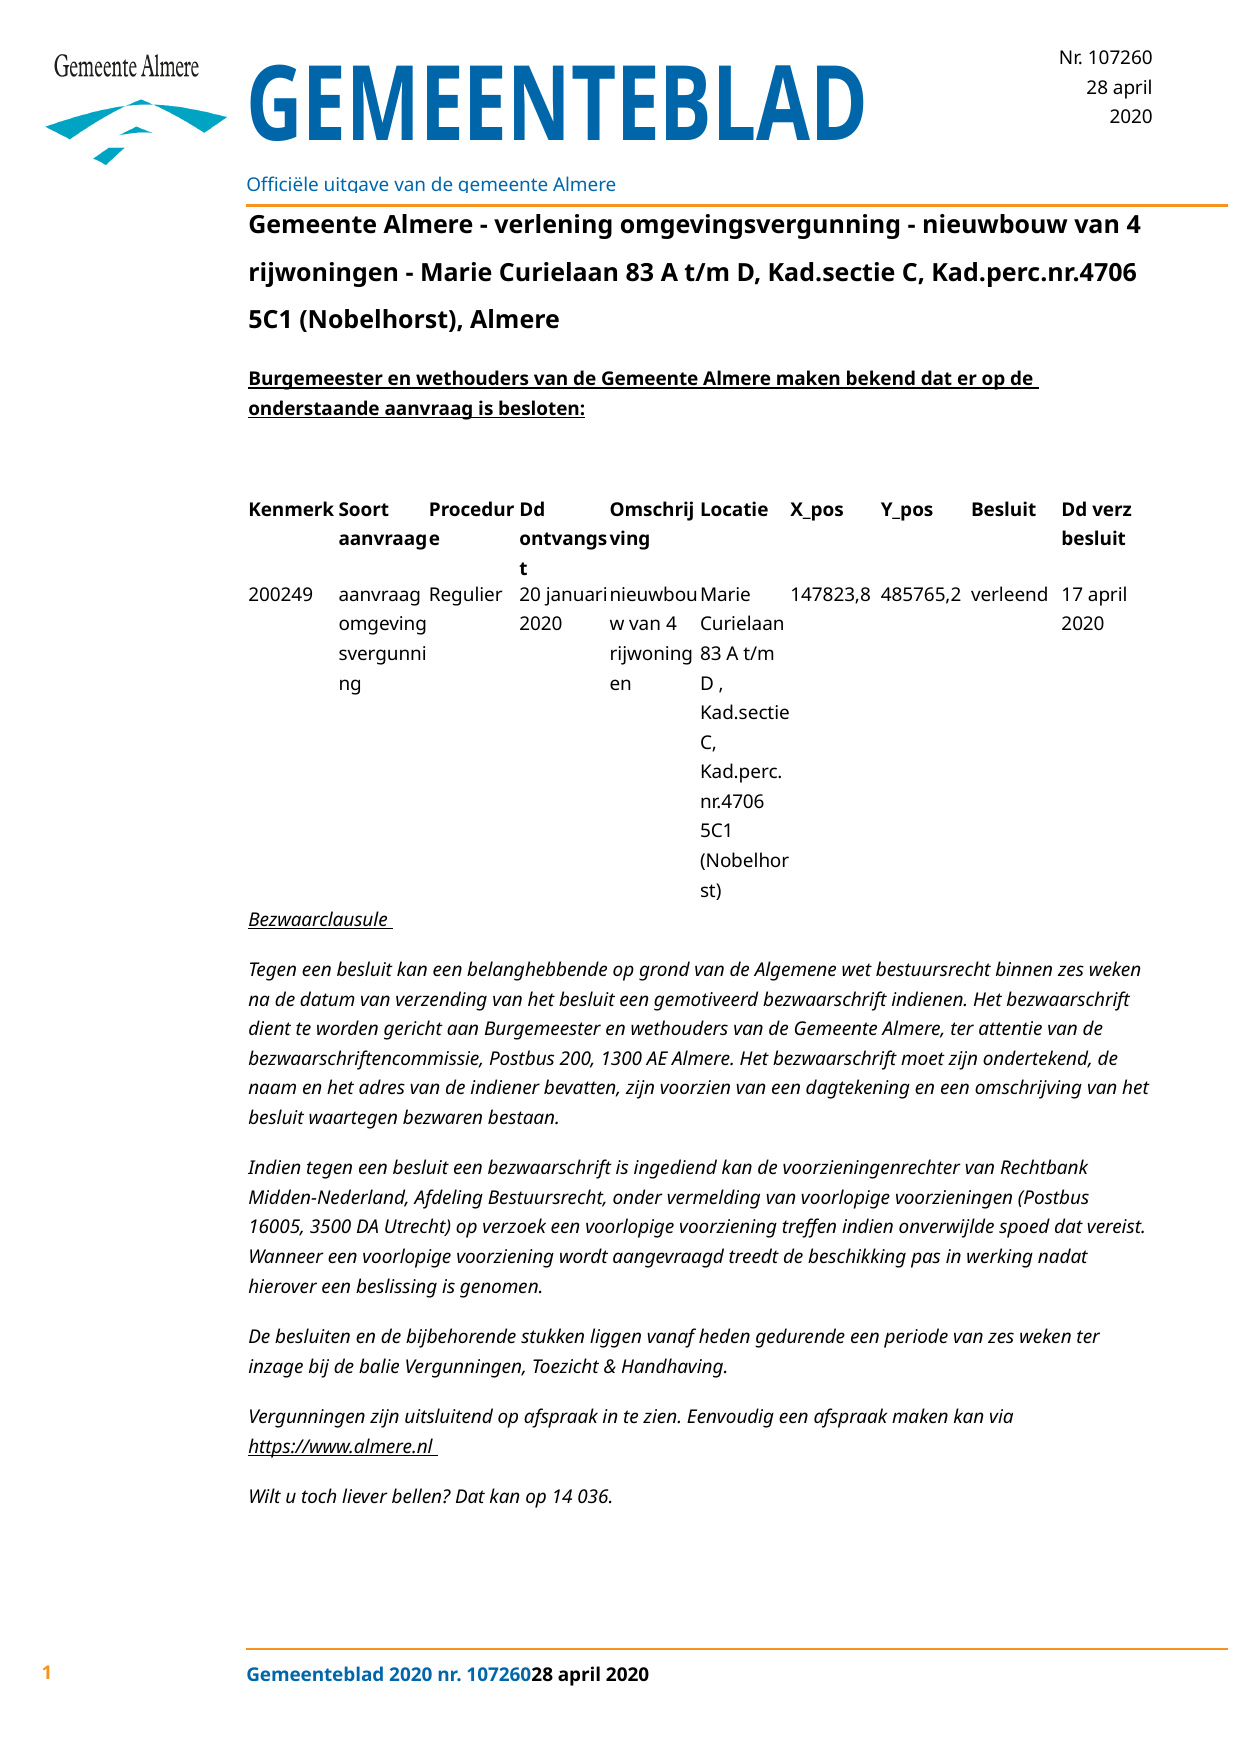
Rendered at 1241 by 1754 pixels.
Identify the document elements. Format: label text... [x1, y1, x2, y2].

text Vergunningen zijn uitsluitend op afspraak in te zien. Eenvoudig een afspraak maken kan via https://www.almere.nl [248, 1403, 1152, 1458]
table_header Besluit [971, 496, 1061, 581]
table_header Y_pos [881, 496, 971, 581]
table_header Locatie [700, 496, 790, 581]
table_cell verleend [971, 581, 1061, 902]
table_cell Marie Curielaan 83 A t/m D , Kad.sectie C, Kad.perc.nr.4706 5C1 (Nobelhorst) [700, 581, 790, 902]
table_cell 147823,8 [790, 581, 881, 902]
table_cell 20 januari 2020 [519, 581, 609, 902]
table_header Omschrijving [609, 496, 700, 581]
table_header Procedure [429, 496, 519, 581]
text Tegen een besluit kan een belanghebbende op grond van de Algemene wet bestuursrecht binnen zes weken na de datum van verzending van het besluit een gemotiveerd bezwaarschrift indienen. Het bezwaarschrift dient te worden gericht aan Burgemeester en wethouders van de Gemeente Almere, ter attentie van de bezwaarschriftencommissie, Postbus 200, 1300 AE Almere. Het bezwaarschrift moet zijn ondertekend, de naam en het adres van de indiener bevatten, zijn voorzien van een dagtekening en een omschrijving van het besluit waartegen bezwaren bestaan. [248, 956, 1152, 1130]
table_cell Regulier [429, 581, 519, 902]
table_header Dd verz besluit [1061, 496, 1152, 581]
picture [41, 47, 231, 172]
table_cell aanvraag omgevingsvergunning [338, 581, 429, 902]
table_cell nieuwbouw van 4 rijwoningen [609, 581, 700, 902]
table_cell 200249 [248, 581, 338, 902]
table_cell 17 april 2020 [1061, 581, 1152, 902]
text De besluiten en de bijbehorende stukken liggen vanaf heden gedurende een periode van zes weken ter inzage bij de balie Vergunningen, Toezicht & Handhaving. [248, 1323, 1152, 1378]
table_header Kenmerk [248, 496, 338, 581]
table_cell 485765,2 [881, 581, 971, 902]
table_header Dd ontvangst [519, 496, 609, 581]
table_header X_pos [790, 496, 881, 581]
text Indien tegen een besluit een bezwaarschrift is ingediend kan de voorzieningenrechter van Rechtbank Midden-Nederland, Afdeling Bestuursrecht, onder vermelding van voorlopige voorzieningen (Postbus 16005, 3500 DA Utrecht) op verzoek een voorlopige voorziening treffen indien onverwijlde spoed dat vereist. Wanneer een voorlopige voorziening wordt aangevraagd treedt de beschikking pas in werking nadat hierover een beslissing is genomen. [248, 1154, 1152, 1298]
text Wilt u toch liever bellen? Dat kan op 14 036. [248, 1483, 1152, 1509]
table_header Soort aanvraag [338, 496, 429, 581]
text Gemeente Almere - verlening omgevingsvergunning - nieuwbouw van 4 rijwoningen - Marie Curielaan 83 A t/m D, Kad.sectie C, Kad.perc.nr.4706 5C1 (Nobelhorst), Almere [248, 207, 1152, 336]
text Burgemeester en wethouders van de Gemeente Almere maken bekend dat er op de onderstaande aanvraag is besloten: [248, 366, 1152, 421]
text Bezwaarclausule [248, 906, 1152, 931]
